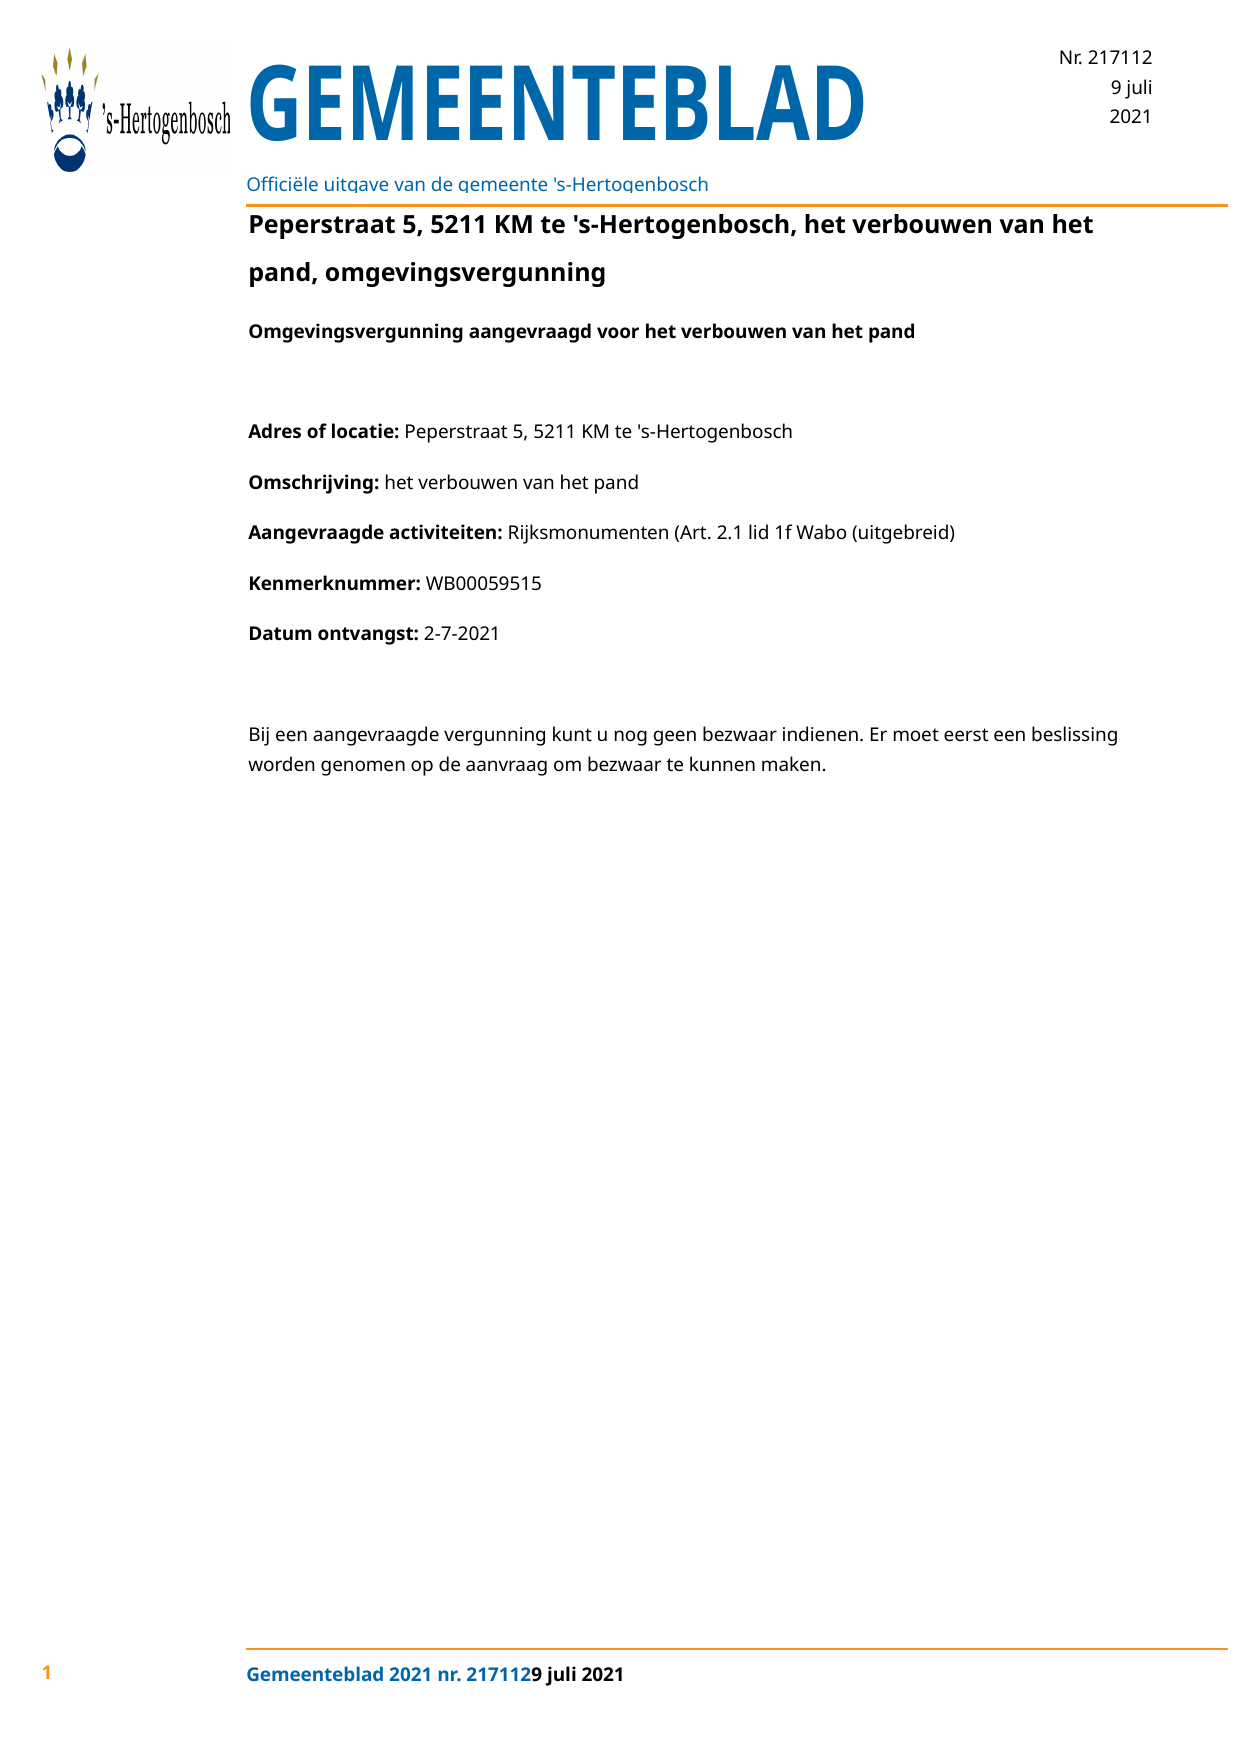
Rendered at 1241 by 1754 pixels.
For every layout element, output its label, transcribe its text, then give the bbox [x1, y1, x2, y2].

text Adres of locatie: Peperstraat 5, 5211 KM te 's-Hertogenbosch [248, 419, 1152, 444]
text Peperstraat 5, 5211 KM te 's-Hertogenbosch, het verbouwen van het pand, omgevingsvergunning [248, 207, 1152, 288]
picture [41, 47, 231, 172]
text Aangevraagde activiteiten: Rijksmonumenten (Art. 2.1 lid 1f Wabo (uitgebreid) [248, 519, 1152, 545]
text Omschrijving: het verbouwen van het pand [248, 469, 1152, 495]
text Bij een aangevraagde vergunning kunt u nog geen bezwaar indienen. Er moet eerst een beslissing worden genomen op de aanvraag om bezwaar te kunnen maken. [248, 721, 1152, 777]
text Datum ontvangst: 2-7-2021 [248, 620, 1152, 646]
text Omgevingsvergunning aangevraagd voor het verbouwen van het pand [248, 318, 1152, 344]
text Kenmerknummer: WB00059515 [248, 570, 1152, 596]
